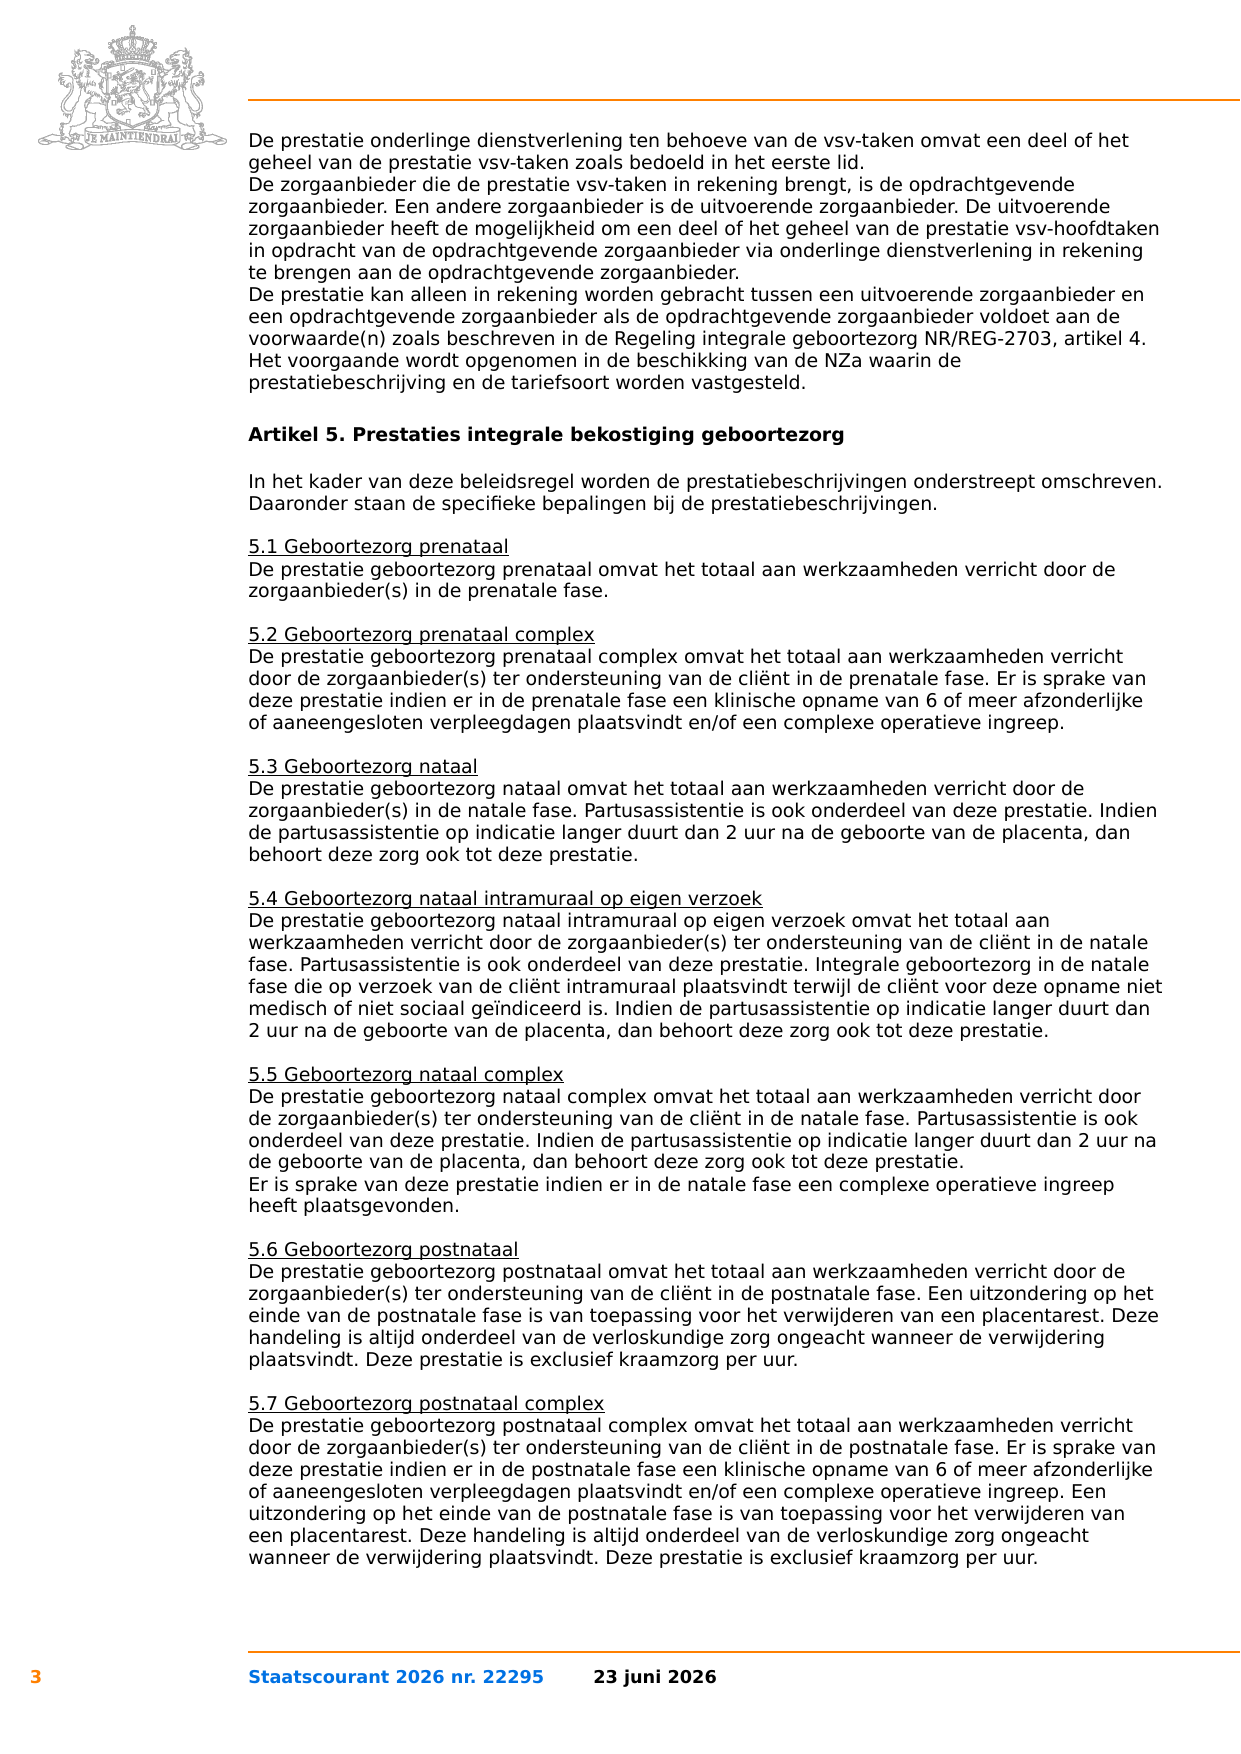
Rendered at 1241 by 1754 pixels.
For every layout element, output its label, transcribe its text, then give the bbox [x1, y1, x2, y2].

text De prestatie geboortezorg nataal complex omvat het totaal aan werkzaamheden verricht door de zorgaanbieder(s) ter ondersteuning van de cliënt in de natale fase. Partusassistentie is ook onderdeel van deze prestatie. Indien de partusassistentie op indicatie langer duurt dan 2 uur na de geboorte van de placenta, dan behoort deze zorg ook tot deze prestatie. [248, 1086, 1163, 1173]
text De prestatie geboortezorg postnataal omvat het totaal aan werkzaamheden verricht door de zorgaanbieder(s) ter ondersteuning van de cliënt in de postnatale fase. Een uitzondering op het einde van de postnatale fase is van toepassing voor het verwijderen van een placentarest. Deze handeling is altijd onderdeel van de verloskundige zorg ongeacht wanneer de verwijdering plaatsvindt. Deze prestatie is exclusief kraamzorg per uur. [248, 1261, 1163, 1371]
subtitle 5.2 Geboortezorg prenataal complex [248, 624, 1163, 646]
text De prestatie geboortezorg prenataal omvat het totaal aan werkzaamheden verricht door de zorgaanbieder(s) in de prenatale fase. [248, 558, 1163, 602]
subtitle 5.5 Geboortezorg nataal complex [248, 1063, 1163, 1086]
subtitle 5.6 Geboortezorg postnataal [248, 1239, 1163, 1261]
text In het kader van deze beleidsregel worden de prestatiebeschrijvingen onderstreept omschreven. Daaronder staan de specifieke bepalingen bij de prestatiebeschrijvingen. [248, 471, 1163, 514]
text Het voorgaande wordt opgenomen in de beschikking van de NZa waarin de prestatiebeschrijving en de tariefsoort worden vastgesteld. [248, 350, 1163, 394]
subtitle 5.4 Geboortezorg nataal intramuraal op eigen verzoek [248, 888, 1163, 910]
text Er is sprake van deze prestatie indien er in de natale fase een complexe operatieve ingreep heeft plaatsgevonden. [248, 1173, 1163, 1217]
subtitle 5.1 Geboortezorg prenataal [248, 536, 1163, 558]
text De prestatie geboortezorg nataal intramuraal op eigen verzoek omvat het totaal aan werkzaamheden verricht door de zorgaanbieder(s) ter ondersteuning van de cliënt in de natale fase. Partusassistentie is ook onderdeel van deze prestatie. Integrale geboortezorg in de natale fase die op verzoek van de cliënt intramuraal plaatsvindt terwijl de cliënt voor deze opname niet medisch of niet sociaal geïndiceerd is. Indien de partusassistentie op indicatie langer duurt dan 2 uur na de geboorte van de placenta, dan behoort deze zorg ook tot deze prestatie. [248, 910, 1163, 1042]
text De prestatie onderlinge dienstverlening ten behoeve van de vsv-taken omvat een deel of het geheel van de prestatie vsv-taken zoals bedoeld in het eerste lid. [248, 130, 1163, 174]
text De prestatie geboortezorg prenataal complex omvat het totaal aan werkzaamheden verricht door de zorgaanbieder(s) ter ondersteuning van de cliënt in de prenatale fase. Er is sprake van deze prestatie indien er in de prenatale fase een klinische opname van 6 of meer afzonderlijke of aaneengesloten verpleegdagen plaatsvindt en/of een complexe operatieve ingreep. [248, 646, 1163, 734]
subtitle 5.7 Geboortezorg postnataal complex [248, 1393, 1163, 1415]
text De prestatie geboortezorg nataal omvat het totaal aan werkzaamheden verricht door de zorgaanbieder(s) in de natale fase. Partusassistentie is ook onderdeel van deze prestatie. Indien de partusassistentie op indicatie langer duurt dan 2 uur na de geboorte van de placenta, dan behoort deze zorg ook tot deze prestatie. [248, 778, 1163, 866]
text De prestatie kan alleen in rekening worden gebracht tussen een uitvoerende zorgaanbieder en een opdrachtgevende zorgaanbieder als de opdrachtgevende zorgaanbieder voldoet aan de voorwaarde(n) zoals beschreven in de Regeling integrale geboortezorg NR/REG-2703, artikel 4. [248, 284, 1163, 350]
text De prestatie geboortezorg postnataal complex omvat het totaal aan werkzaamheden verricht door de zorgaanbieder(s) ter ondersteuning van de cliënt in de postnatale fase. Er is sprake van deze prestatie indien er in de postnatale fase een klinische opname van 6 of meer afzonderlijke of aaneengesloten verpleegdagen plaatsvindt en/of een complexe operatieve ingreep. Een uitzondering op het einde van de postnatale fase is van toepassing voor het verwijderen van een placentarest. Deze handeling is altijd onderdeel van de verloskundige zorg ongeacht wanneer de verwijdering plaatsvindt. Deze prestatie is exclusief kraamzorg per uur. [248, 1415, 1163, 1569]
subtitle 5.3 Geboortezorg nataal [248, 756, 1163, 778]
subtitle Artikel 5. Prestaties integrale bekostiging geboortezorg [248, 424, 1163, 446]
picture [38, 25, 227, 150]
text De zorgaanbieder die de prestatie vsv-taken in rekening brengt, is de opdrachtgevende zorgaanbieder. Een andere zorgaanbieder is de uitvoerende zorgaanbieder. De uitvoerende zorgaanbieder heeft de mogelijkheid om een deel of het geheel van de prestatie vsv-hoofdtaken in opdracht van de opdrachtgevende zorgaanbieder via onderlinge dienstverlening in rekening te brengen aan de opdrachtgevende zorgaanbieder. [248, 174, 1163, 284]
